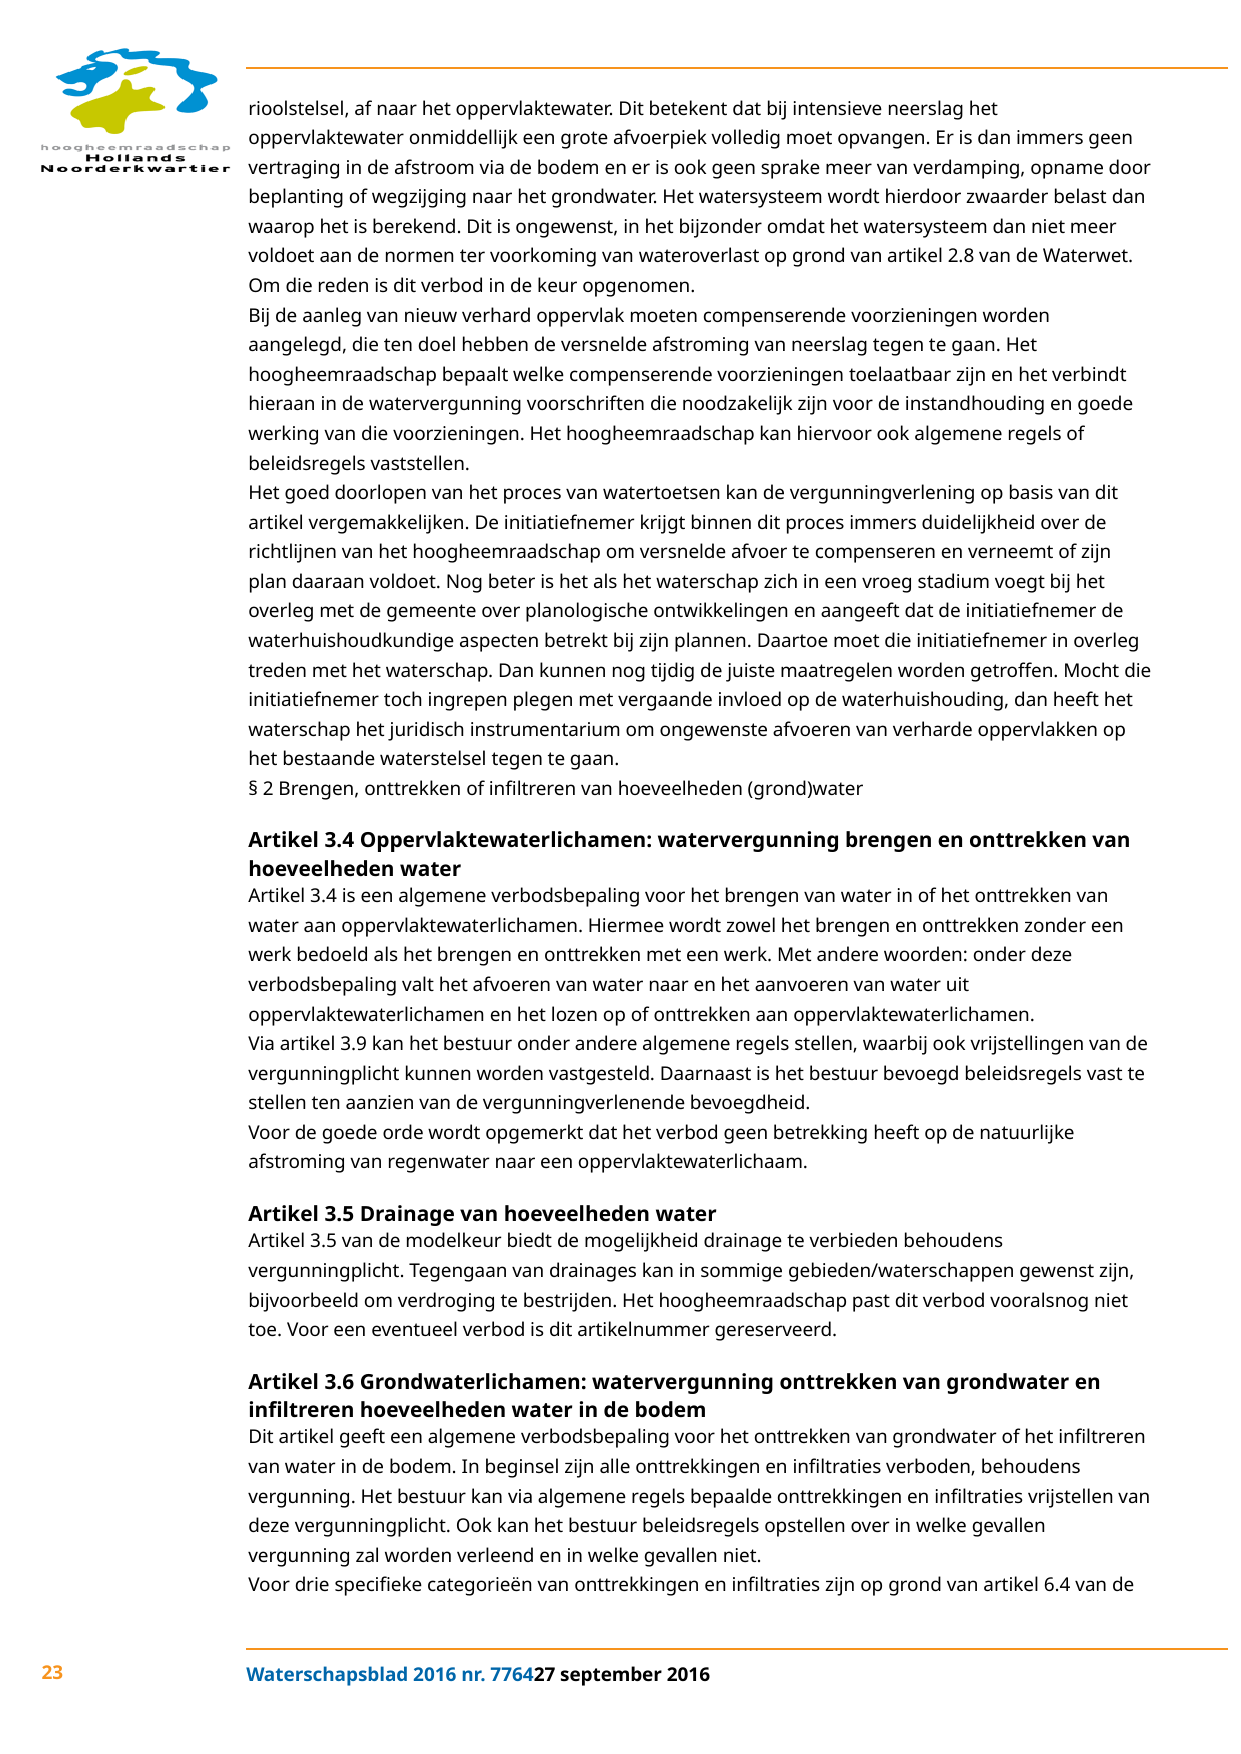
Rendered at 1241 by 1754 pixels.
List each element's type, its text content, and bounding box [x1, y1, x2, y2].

text Via artikel 3.9 kan het bestuur onder andere algemene regels stellen, waarbij ook vrijstellingen van de vergunningplicht kunnen worden vastgesteld. Daarnaast is het bestuur bevoegd beleidsregels vast te stellen ten aanzien van de vergunningverlenende bevoegdheid. [248, 1030, 1152, 1115]
text § 2 Brengen, onttrekken of infiltreren van hoeveelheden (grond)water [248, 775, 1152, 801]
text Artikel 3.4 is een algemene verbodsbepaling voor het brengen van water in of het onttrekken van water aan oppervlaktewaterlichamen. Hiermee wordt zowel het brengen en onttrekken zonder een werk bedoeld als het brengen en onttrekken met een werk. Met andere woorden: onder deze verbodsbepaling valt het afvoeren van water naar en het aanvoeren van water uit oppervlaktewaterlichamen en het lozen op of onttrekken aan oppervlaktewaterlichamen. [248, 882, 1152, 1027]
text Artikel 3.4 Oppervlaktewaterlichamen: watervergunning brengen en onttrekken van hoeveelheden water [248, 826, 1152, 882]
text Het goed doorlopen van het proces van watertoetsen kan de vergunningverlening op basis van dit artikel vergemakkelijken. De initiatiefnemer krijgt binnen dit proces immers duidelijkheid over de richtlijnen van het hoogheemraadschap om versnelde afvoer te compenseren en verneemt of zijn plan daaraan voldoet. Nog beter is het als het waterschap zich in een vroeg stadium voegt bij het overleg met de gemeente over planologische ontwikkelingen en aangeeft dat de initiatiefnemer de waterhuishoudkundige aspecten betrekt bij zijn plannen. Daartoe moet die initiatiefnemer in overleg treden met het waterschap. Dan kunnen nog tijdig de juiste maatregelen worden getroffen. Mocht die initiatiefnemer toch ingrepen plegen met vergaande invloed op de waterhuishouding, dan heeft het waterschap het juridisch instrumentarium om ongewenste afvoeren van verharde oppervlakken op het bestaande waterstelsel tegen te gaan. [248, 479, 1152, 771]
text Artikel 3.6 Grondwaterlichamen: watervergunning onttrekken van grondwater en infiltreren hoeveelheden water in de bodem [248, 1367, 1152, 1424]
text Voor de goede orde wordt opgemerkt dat het verbod geen betrekking heeft op de natuurlijke afstroming van regenwater naar een oppervlaktewaterlichaam. [248, 1119, 1152, 1174]
text Bij de aanleg van nieuw verhard oppervlak moeten compenserende voorzieningen worden aangelegd, die ten doel hebben de versnelde afstroming van neerslag tegen te gaan. Het hoogheemraadschap bepaalt welke compenserende voorzieningen toelaatbaar zijn en het verbindt hieraan in de watervergunning voorschriften die noodzakelijk zijn voor de instandhouding en goede werking van die voorzieningen. Het hoogheemraadschap kan hiervoor ook algemene regels of beleidsregels vaststellen. [248, 302, 1152, 476]
text Artikel 3.5 van de modelkeur biedt de mogelijkheid drainage te verbieden behoudens vergunningplicht. Tegengaan van drainages kan in sommige gebieden/waterschappen gewenst zijn, bijvoorbeeld om verdroging te bestrijden. Het hoogheemraadschap past dit verbod vooralsnog niet toe. Voor een eventueel verbod is dit artikelnummer gereserveerd. [248, 1228, 1152, 1342]
text Voor drie specifieke categorieën van onttrekkingen en infiltraties zijn op grond van artikel 6.4 van de [248, 1572, 1152, 1597]
text Dit artikel geeft een algemene verbodsbepaling voor het onttrekken van grondwater of het infiltreren van water in de bodem. In beginsel zijn alle onttrekkingen en infiltraties verboden, behoudens vergunning. Het bestuur kan via algemene regels bepaalde onttrekkingen en infiltraties vrijstellen van deze vergunningplicht. Ook kan het bestuur beleidsregels opstellen over in welke gevallen vergunning zal worden verleend en in welke gevallen niet. [248, 1424, 1152, 1568]
text rioolstelsel, af naar het oppervlaktewater. Dit betekent dat bij intensieve neerslag het oppervlaktewater onmiddellijk een grote afvoerpiek volledig moet opvangen. Er is dan immers geen vertraging in de afstroom via de bodem en er is ook geen sprake meer van verdamping, opname door beplanting of wegzijging naar het grondwater. Het watersysteem wordt hierdoor zwaarder belast dan waarop het is berekend. Dit is ongewenst, in het bijzonder omdat het watersysteem dan niet meer voldoet aan de normen ter voorkoming van wateroverlast op grond van artikel 2.8 van de Waterwet. Om die reden is dit verbod in de keur opgenomen. [248, 95, 1152, 298]
text Artikel 3.5 Drainage van hoeveelheden water [248, 1199, 1152, 1228]
picture [41, 47, 231, 172]
